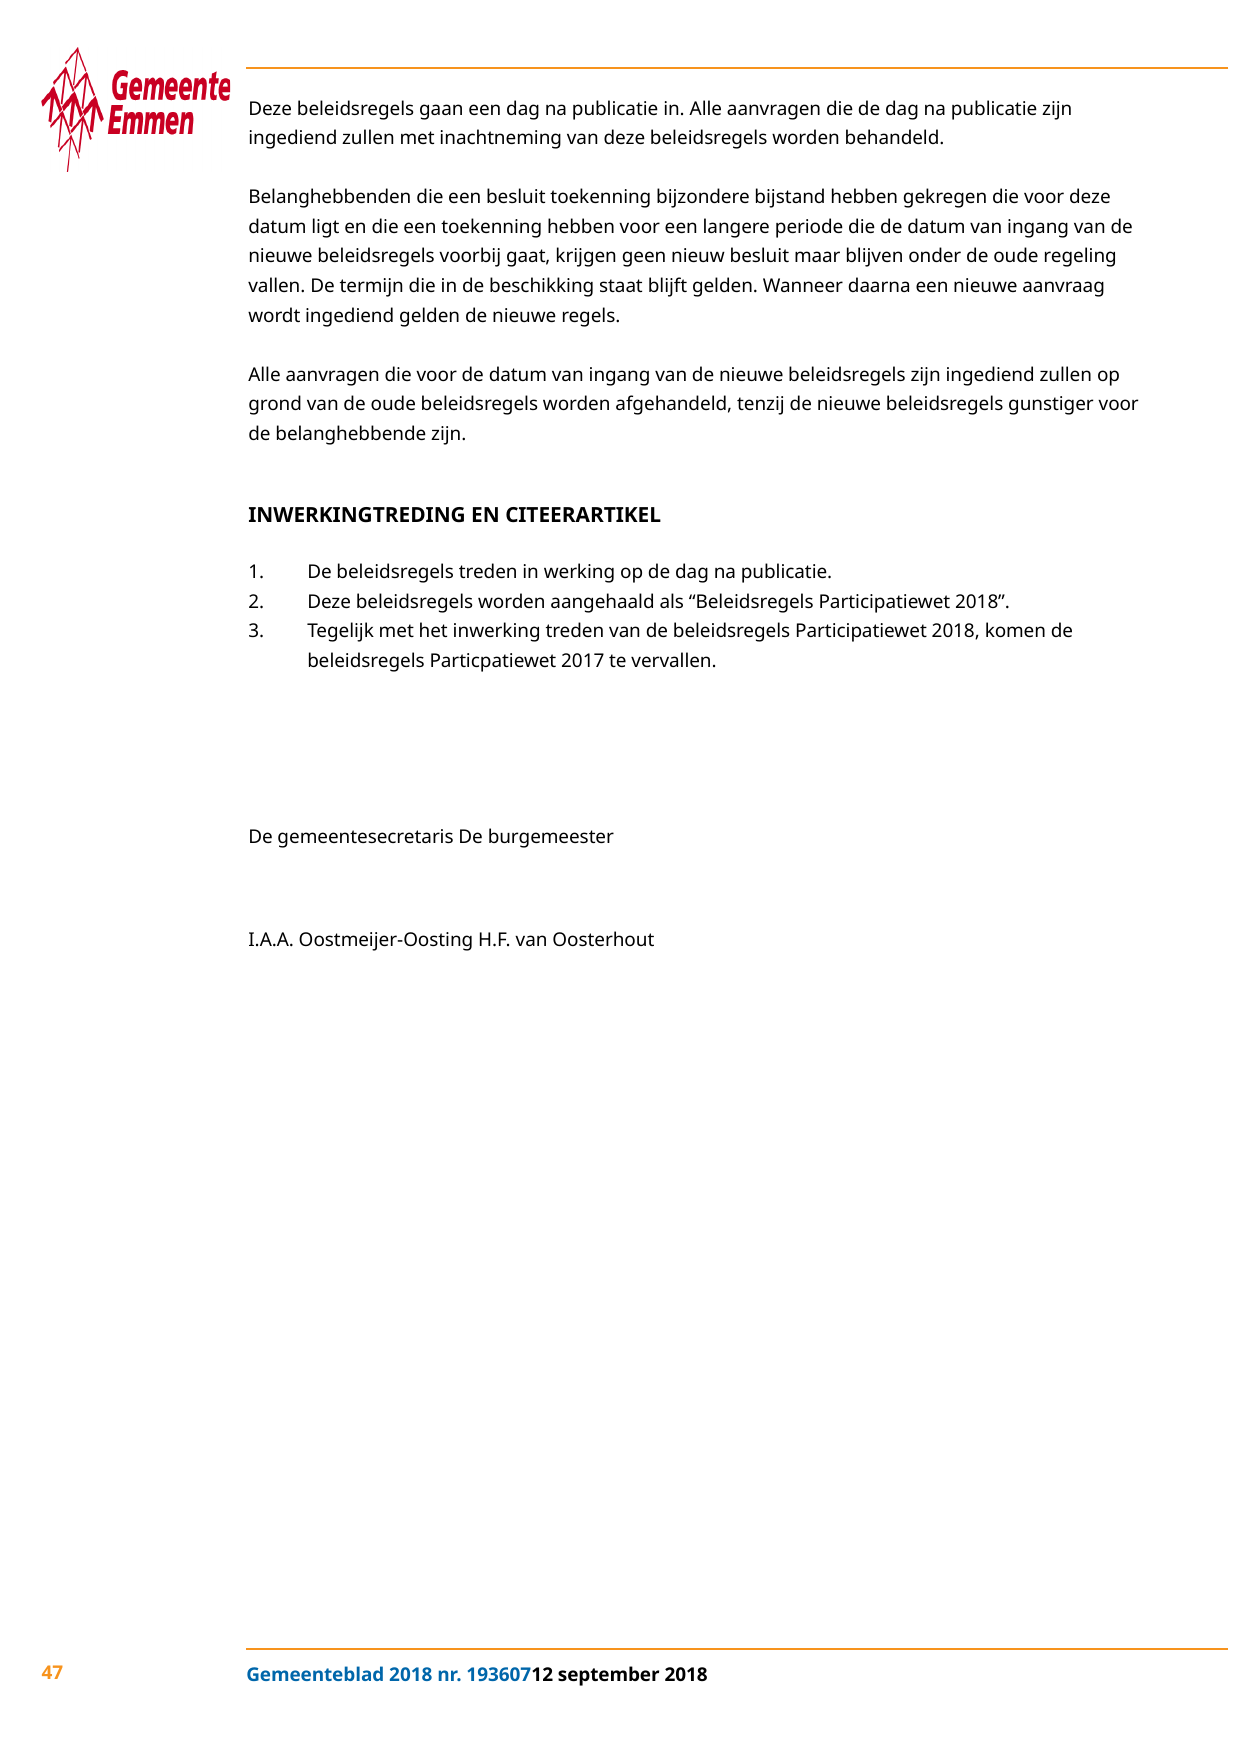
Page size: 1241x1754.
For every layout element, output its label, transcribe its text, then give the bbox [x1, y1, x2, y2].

text I.A.A. Oostmeijer-Oosting H.F. van Oosterhout [248, 926, 1152, 952]
text Belanghebbenden die een besluit toekenning bijzondere bijstand hebben gekregen die voor deze datum ligt en die een toekenning hebben voor een langere periode die de datum van ingang van de nieuwe beleidsregels voorbij gaat, krijgen geen nieuw besluit maar blijven onder de oude regeling vallen. De termijn die in de beschikking staat blijft gelden. Wanneer daarna een nieuwe aanvraag wordt ingediend gelden de nieuwe regels. [248, 183, 1152, 328]
picture [41, 47, 231, 172]
text Alle aanvragen die voor de datum van ingang van de nieuwe beleidsregels zijn ingediend zullen op grond van de oude beleidsregels worden afgehandeld, tenzij de nieuwe beleidsregels gunstiger voor de belanghebbende zijn. [248, 361, 1152, 446]
text Deze beleidsregels gaan een dag na publicatie in. Alle aanvragen die de dag na publicatie zijn ingediend zullen met inachtneming van deze beleidsregels worden behandeld. [248, 95, 1152, 150]
list Deze beleidsregels worden aangehaald als “Beleidsregels Participatiewet 2018”. [248, 588, 1152, 613]
text De gemeentesecretaris De burgemeester [248, 823, 1152, 849]
text INWERKINGTREDING EN CITEERARTIKEL [248, 500, 1152, 529]
list Tegelijk met het inwerking treden van de beleidsregels Participatiewet 2018, komen de beleidsregels Particpatiewet 2017 te vervallen. [248, 617, 1152, 673]
list De beleidsregels treden in werking op de dag na publicatie. [248, 558, 1152, 584]
